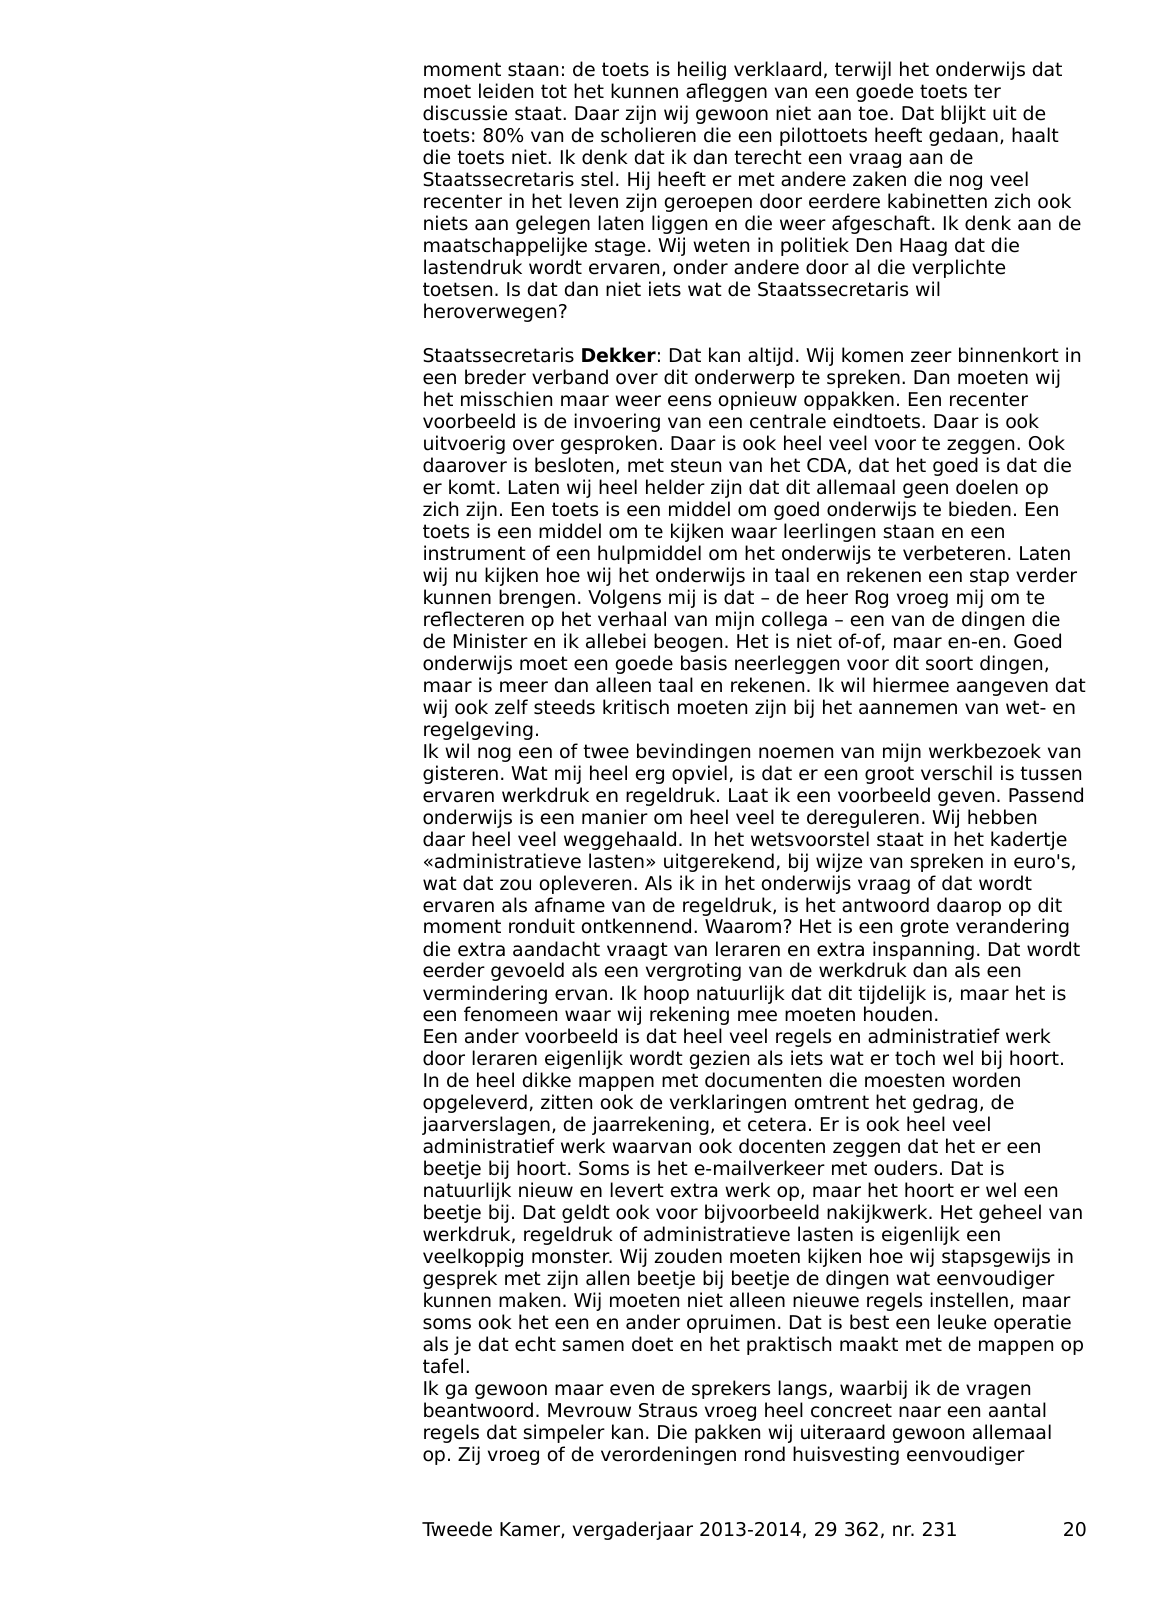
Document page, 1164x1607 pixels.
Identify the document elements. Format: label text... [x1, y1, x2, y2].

text Een ander voorbeeld is dat heel veel regels en administratief werk door leraren eigenlijk wordt gezien als iets wat er toch wel bij hoort. In de heel dikke mappen met documenten die moesten worden opgeleverd, zitten ook de verklaringen omtrent het gedrag, de jaarverslagen, de jaarrekening, et cetera. Er is ook heel veel administratief werk waarvan ook docenten zeggen dat het er een beetje bij hoort. Soms is het e-mailverkeer met ouders. Dat is natuurlijk nieuw en levert extra werk op, maar het hoort er wel een beetje bij. Dat geldt ook voor bijvoorbeeld nakijkwerk. Het geheel van werkdruk, regeldruk of administratieve lasten is eigenlijk een veelkoppig monster. Wij zouden moeten kijken hoe wij stapsgewijs in gesprek met zijn allen beetje bij beetje de dingen wat eenvoudiger kunnen maken. Wij moeten niet alleen nieuwe regels instellen, maar soms ook het een en ander opruimen. Dat is best een leuke operatie als je dat echt samen doet en het praktisch maakt met de mappen op tafel. [422, 1026, 1087, 1378]
text Ik ga gewoon maar even de sprekers langs, waarbij ik de vragen beantwoord. Mevrouw Straus vroeg heel concreet naar een aantal regels dat simpeler kan. Die pakken wij uiteraard gewoon allemaal op. Zij vroeg of de verordeningen rond huisvesting eenvoudiger [422, 1378, 1087, 1466]
text moment staan: de toets is heilig verklaard, terwijl het onderwijs dat moet leiden tot het kunnen afleggen van een goede toets ter discussie staat. Daar zijn wij gewoon niet aan toe. Dat blijkt uit de toets: 80% van de scholieren die een pilottoets heeft gedaan, haalt die toets niet. Ik denk dat ik dan terecht een vraag aan de Staatssecretaris stel. Hij heeft er met andere zaken die nog veel recenter in het leven zijn geroepen door eerdere kabinetten zich ook niets aan gelegen laten liggen en die weer afgeschaft. Ik denk aan de maatschappelijke stage. Wij weten in politiek Den Haag dat die lastendruk wordt ervaren, onder andere door al die verplichte toetsen. Is dat dan niet iets wat de Staatssecretaris wil heroverwegen? [422, 59, 1087, 323]
text Staatssecretaris Dekker: Dat kan altijd. Wij komen zeer binnenkort in een breder verband over dit onderwerp te spreken. Dan moeten wij het misschien maar weer eens opnieuw oppakken. Een recenter voorbeeld is de invoering van een centrale eindtoets. Daar is ook uitvoerig over gesproken. Daar is ook heel veel voor te zeggen. Ook daarover is besloten, met steun van het CDA, dat het goed is dat die er komt. Laten wij heel helder zijn dat dit allemaal geen doelen op zich zijn. Een toets is een middel om goed onderwijs te bieden. Een toets is een middel om te kijken waar leerlingen staan en een instrument of een hulpmiddel om het onderwijs te verbeteren. Laten wij nu kijken hoe wij het onderwijs in taal en rekenen een stap verder kunnen brengen. Volgens mij is dat – de heer Rog vroeg mij om te reflecteren op het verhaal van mijn collega – een van de dingen die de Minister en ik allebei beogen. Het is niet of-of, maar en-en. Goed onderwijs moet een goede basis neerleggen voor dit soort dingen, maar is meer dan alleen taal en rekenen. Ik wil hiermee aangeven dat wij ook zelf steeds kritisch moeten zijn bij het aannemen van wet- en regelgeving. [422, 345, 1087, 741]
text Ik wil nog een of twee bevindingen noemen van mijn werkbezoek van gisteren. Wat mij heel erg opviel, is dat er een groot verschil is tussen ervaren werkdruk en regeldruk. Laat ik een voorbeeld geven. Passend onderwijs is een manier om heel veel te dereguleren. Wij hebben daar heel veel weggehaald. In het wetsvoorstel staat in het kadertje «administratieve lasten» uitgerekend, bij wijze van spreken in euro's, wat dat zou opleveren. Als ik in het onderwijs vraag of dat wordt ervaren als afname van de regeldruk, is het antwoord daarop op dit moment ronduit ontkennend. Waarom? Het is een grote verandering die extra aandacht vraagt van leraren en extra inspanning. Dat wordt eerder gevoeld als een vergroting van de werkdruk dan als een vermindering ervan. Ik hoop natuurlijk dat dit tijdelijk is, maar het is een fenomeen waar wij rekening mee moeten houden. [422, 741, 1087, 1026]
